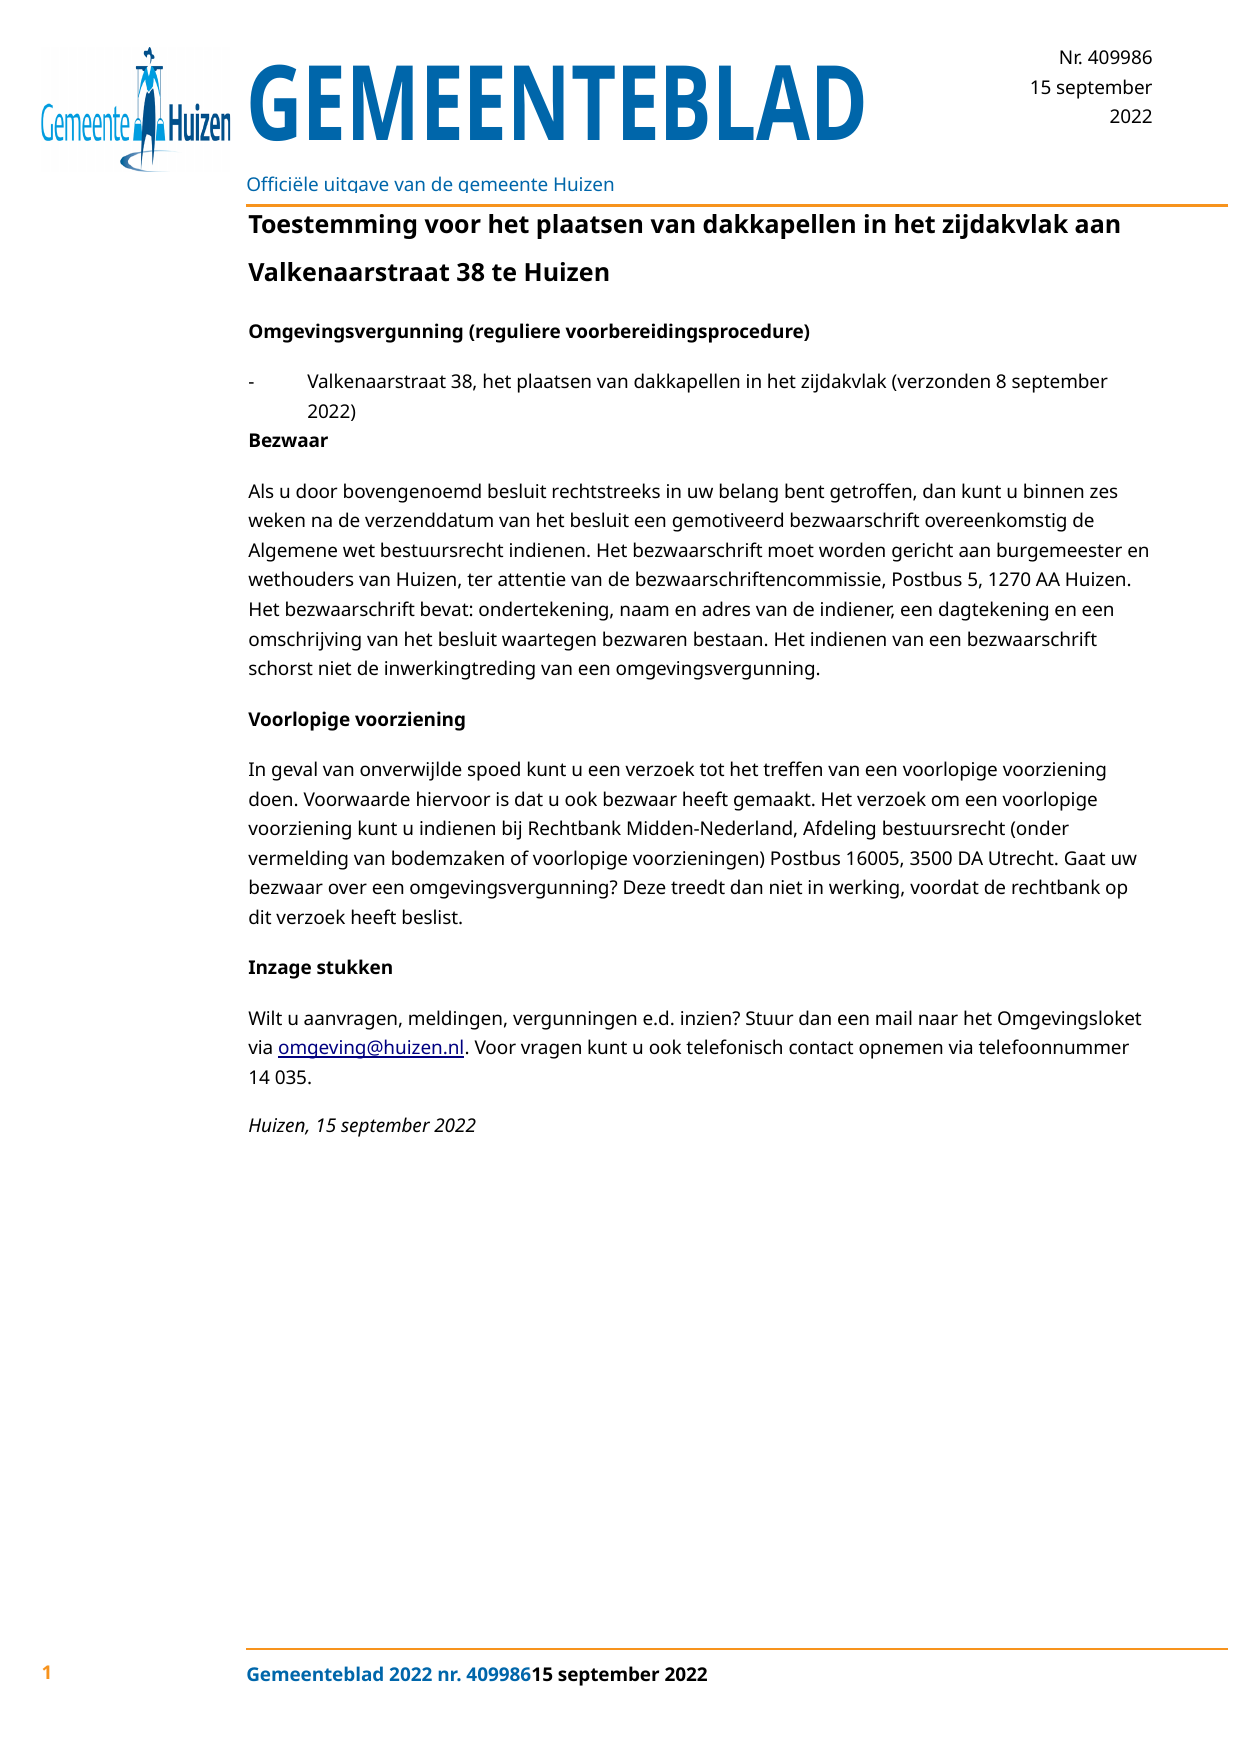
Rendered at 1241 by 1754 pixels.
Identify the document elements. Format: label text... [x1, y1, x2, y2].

text In geval van onverwijlde spoed kunt u een verzoek tot het treffen van een voorlopige voorziening doen. Voorwaarde hiervoor is dat u ook bezwaar heeft gemaakt. Het verzoek om een voorlopige voorziening kunt u indienen bij Rechtbank Midden-Nederland, Afdeling bestuursrecht (onder vermelding van bodemzaken of voorlopige voorzieningen) Postbus 16005, 3500 DA Utrecht. Gaat uw bezwaar over een omgevingsvergunning? Deze treedt dan niet in werking, voordat de rechtbank op dit verzoek heeft beslist. [248, 756, 1152, 930]
text Huizen, 15 september 2022 [248, 1112, 1152, 1138]
list Valkenaarstraat 38, het plaatsen van dakkapellen in het zijdakvlak (verzonden 8 september 2022) [248, 368, 1152, 424]
text Omgevingsvergunning (reguliere voorbereidingsprocedure) [248, 318, 1152, 344]
text Als u door bovengenoemd besluit rechtstreeks in uw belang bent getroffen, dan kunt u binnen zes weken na de verzenddatum van het besluit een gemotiveerd bezwaarschrift overeenkomstig de Algemene wet bestuursrecht indienen. Het bezwaarschrift moet worden gericht aan burgemeester en wethouders van Huizen, ter attentie van de bezwaarschriftencommissie, Postbus 5, 1270 AA Huizen. Het bezwaarschrift bevat: ondertekening, naam en adres van de indiener, een dagtekening en een omschrijving van het besluit waartegen bezwaren bestaan. Het indienen van een bezwaarschrift schorst niet de inwerkingtreding van een omgevingsvergunning. [248, 478, 1152, 681]
picture [41, 47, 231, 172]
text Wilt u aanvragen, meldingen, vergunningen e.d. inzien? Stuur dan een mail naar het Omgevingsloket via omgeving@huizen.nl. Voor vragen kunt u ook telefonisch contact opnemen via telefoonnummer 14 035. [248, 1005, 1152, 1090]
text Toestemming voor het plaatsen van dakkapellen in het zijdakvlak aan Valkenaarstraat 38 te Huizen [248, 207, 1152, 288]
text Voorlopige voorziening [248, 706, 1152, 732]
text Bezwaar [248, 427, 1152, 453]
text Inzage stukken [248, 954, 1152, 980]
